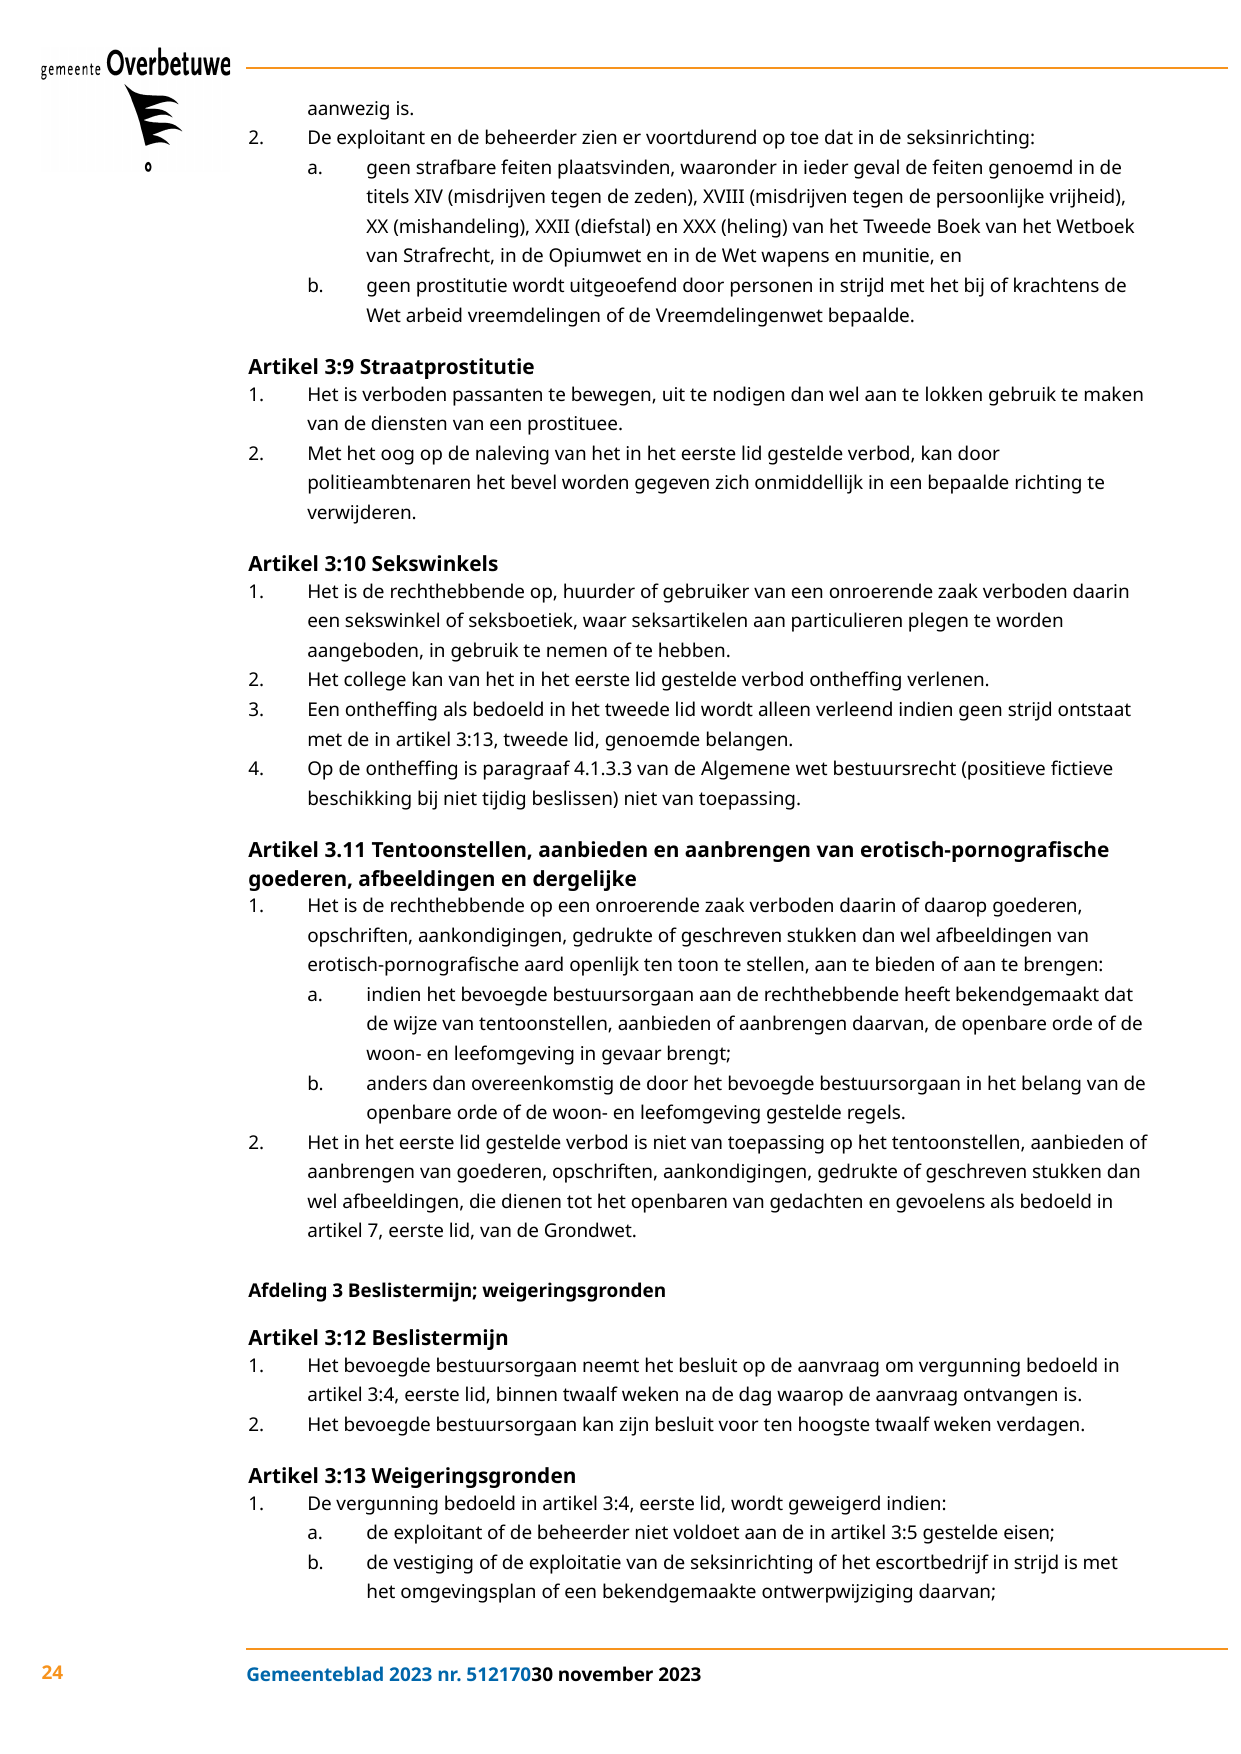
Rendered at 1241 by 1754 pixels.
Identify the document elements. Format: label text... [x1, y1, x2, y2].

list indien het bevoegde bestuursorgaan aan de rechthebbende heeft bekendgemaakt dat de wijze van tentoonstellen, aanbieden of aanbrengen daarvan, de openbare orde of de woon- en leefomgeving in gevaar brengt; [307, 981, 1152, 1066]
list Het is verboden passanten te bewegen, uit te nodigen dan wel aan te lokken gebruik te maken van de diensten van een prostituee. [248, 381, 1152, 436]
picture [41, 47, 231, 172]
list Het bevoegde bestuursorgaan neemt het besluit op de aanvraag om vergunning bedoeld in artikel 3:4, eerste lid, binnen twaalf weken na de dag waarop de aanvraag ontvangen is. [248, 1352, 1152, 1407]
list Het in het eerste lid gestelde verbod is niet van toepassing op het tentoonstellen, aanbieden of aanbrengen van goederen, opschriften, aankondigingen, gedrukte of geschreven stukken dan wel afbeeldingen, die dienen tot het openbaren van gedachten en gevoelens als bedoeld in artikel 7, eerste lid, van de Grondwet. [248, 1129, 1152, 1243]
text Artikel 3:9 Straatprostitutie [248, 352, 1152, 381]
list anders dan overeenkomstig de door het bevoegde bestuursorgaan in het belang van de openbare orde of de woon- en leefomgeving gestelde regels. [307, 1070, 1152, 1125]
list Een ontheffing als bedoeld in het tweede lid wordt alleen verleend indien geen strijd ontstaat met de in artikel 3:13, tweede lid, genoemde belangen. [248, 696, 1152, 752]
text Artikel 3:10 Sekswinkels [248, 549, 1152, 578]
list Het college kan van het in het eerste lid gestelde verbod ontheffing verlenen. [248, 667, 1152, 692]
list de vestiging of de exploitatie van de seksinrichting of het escortbedrijf in strijd is met het omgevingsplan of een bekendgemaakte ontwerpwijziging daarvan; [307, 1549, 1152, 1604]
list De vergunning bedoeld in artikel 3:4, eerste lid, wordt geweigerd indien: [248, 1490, 1152, 1516]
list Het is de rechthebbende op een onroerende zaak verboden daarin of daarop goederen, opschriften, aankondigingen, gedrukte of geschreven stukken dan wel afbeeldingen van erotisch-pornografische aard openlijk ten toon te stellen, aan te bieden of aan te brengen: [248, 892, 1152, 977]
list geen prostitutie wordt uitgeoefend door personen in strijd met het bij of krachtens de Wet arbeid vreemdelingen of de Vreemdelingenwet bepaalde. [307, 272, 1152, 328]
list Op de ontheffing is paragraaf 4.1.3.3 van de Algemene wet bestuursrecht (positieve fictieve beschikking bij niet tijdig beslissen) niet van toepassing. [248, 755, 1152, 811]
list De exploitant en de beheerder zien er voortdurend op toe dat in de seksinrichting: [248, 124, 1152, 150]
text Artikel 3:12 Beslistermijn [248, 1323, 1152, 1352]
list Het bevoegde bestuursorgaan kan zijn besluit voor ten hoogste twaalf weken verdagen. [248, 1411, 1152, 1437]
list Met het oog op de naleving van het in het eerste lid gestelde verbod, kan door politieambtenaren het bevel worden gegeven zich onmiddellijk in een bepaalde richting te verwijderen. [248, 440, 1152, 525]
text Artikel 3:13 Weigeringsgronden [248, 1461, 1152, 1490]
list Het is de rechthebbende op, huurder of gebruiker van een onroerende zaak verboden daarin een sekswinkel of seksboetiek, waar seksartikelen aan particulieren plegen te worden aangeboden, in gebruik te nemen of te hebben. [248, 578, 1152, 663]
list aanwezig is. [248, 95, 1152, 121]
text Artikel 3.11 Tentoonstellen, aanbieden en aanbrengen van erotisch-pornografische goederen, afbeeldingen en dergelijke [248, 835, 1152, 892]
list geen strafbare feiten plaatsvinden, waaronder in ieder geval de feiten genoemd in de titels XIV (misdrijven tegen de zeden), XVIII (misdrijven tegen de persoonlijke vrijheid), XX (mishandeling), XXII (diefstal) en XXX (heling) van het Tweede Boek van het Wetboek van Strafrecht, in de Opiumwet en in de Wet wapens en munitie, en [307, 154, 1152, 268]
text Afdeling 3 Beslistermijn; weigeringsgronden [248, 1277, 1152, 1303]
list de exploitant of de beheerder niet voldoet aan de in artikel 3:5 gestelde eisen; [307, 1519, 1152, 1545]
